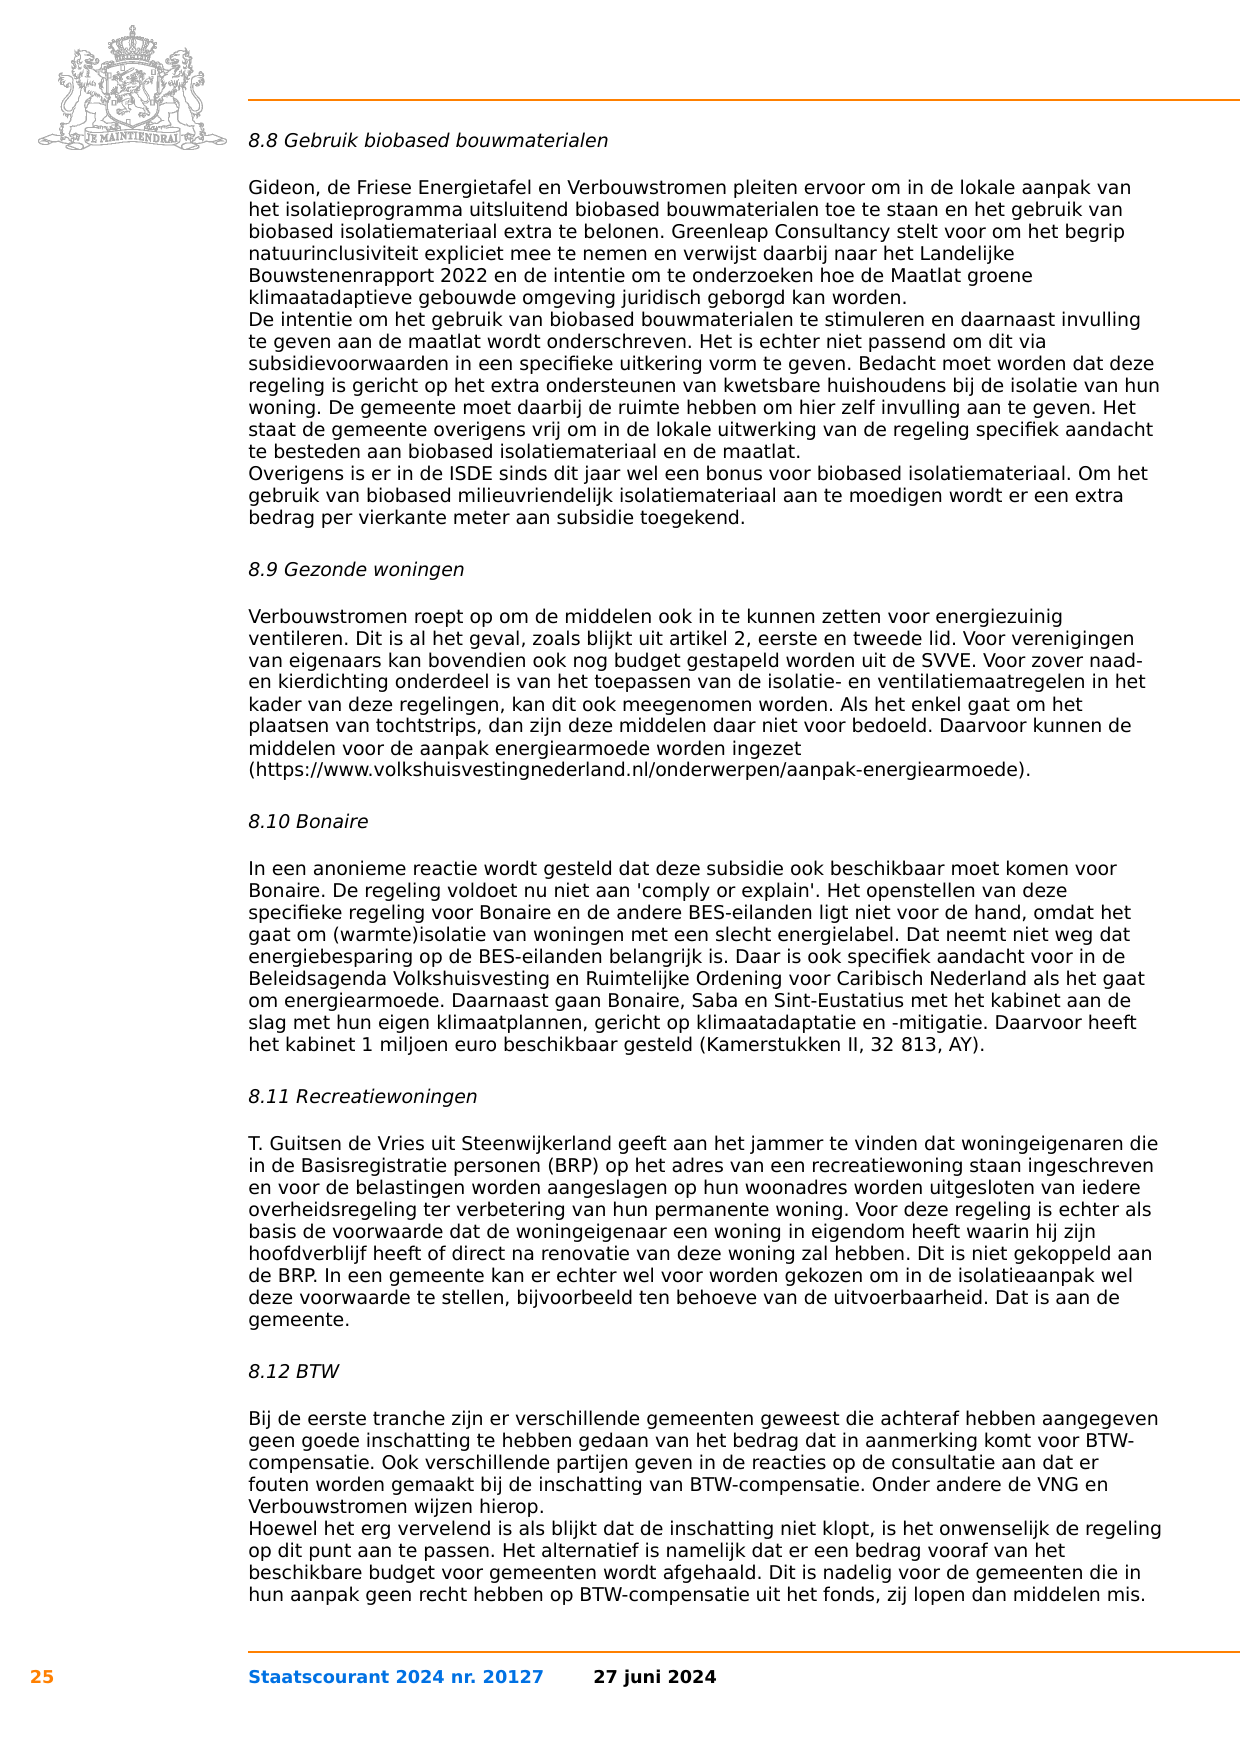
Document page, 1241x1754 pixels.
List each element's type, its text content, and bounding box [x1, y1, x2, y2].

subtitle 8.10 Bonaire [248, 811, 1163, 833]
text Gideon, de Friese Energietafel en Verbouwstromen pleiten ervoor om in de lokale aanpak van het isolatieprogramma uitsluitend biobased bouwmaterialen toe te staan en het gebruik van biobased isolatiemateriaal extra te belonen. Greenleap Consultancy stelt voor om het begrip natuurinclusiviteit expliciet mee te nemen en verwijst daarbij naar het Landelijke Bouwstenenrapport 2022 en de intentie om te onderzoeken hoe de Maatlat groene klimaatadaptieve gebouwde omgeving juridisch geborgd kan worden. [248, 177, 1163, 309]
subtitle 8.9 Gezonde woningen [248, 558, 1163, 581]
text Verbouwstromen roept op om de middelen ook in te kunnen zetten voor energiezuinig ventileren. Dit is al het geval, zoals blijkt uit artikel 2, eerste en tweede lid. Voor verenigingen van eigenaars kan bovendien ook nog budget gestapeld worden uit de SVVE. Voor zover naad- en kierdichting onderdeel is van het toepassen van de isolatie- en ventilatiemaatregelen in het kader van deze regelingen, kan dit ook meegenomen worden. Als het enkel gaat om het plaatsen van tochtstrips, dan zijn deze middelen daar niet voor bedoeld. Daarvoor kunnen de middelen voor de aanpak energiearmoede worden ingezet (https://www.volkshuisvestingnederland.nl/onderwerpen/aanpak-energiearmoede). [248, 606, 1163, 781]
text Hoewel het erg vervelend is als blijkt dat de inschatting niet klopt, is het onwenselijk de regeling op dit punt aan te passen. Het alternatief is namelijk dat er een bedrag vooraf van het beschikbare budget voor gemeenten wordt afgehaald. Dit is nadelig voor de gemeenten die in hun aanpak geen recht hebben op BTW-compensatie uit het fonds, zij lopen dan middelen mis. [248, 1518, 1163, 1606]
picture [38, 25, 227, 150]
text In een anonieme reactie wordt gesteld dat deze subsidie ook beschikbaar moet komen voor Bonaire. De regeling voldoet nu niet aan 'comply or explain'. Het openstellen van deze specifieke regeling voor Bonaire en de andere BES-eilanden ligt niet voor de hand, omdat het gaat om (warmte)isolatie van woningen met een slecht energielabel. Dat neemt niet weg dat energiebesparing op de BES-eilanden belangrijk is. Daar is ook specifiek aandacht voor in de Beleidsagenda Volkshuisvesting en Ruimtelijke Ordening voor Caribisch Nederland als het gaat om energiearmoede. Daarnaast gaan Bonaire, Saba en Sint-Eustatius met het kabinet aan de slag met hun eigen klimaatplannen, gericht op klimaatadaptatie en -mitigatie. Daarvoor heeft het kabinet 1 miljoen euro beschikbaar gesteld (Kamerstukken II, 32 813, AY). [248, 858, 1163, 1056]
subtitle 8.8 Gebruik biobased bouwmaterialen [248, 130, 1163, 152]
subtitle 8.12 BTW [248, 1361, 1163, 1383]
subtitle 8.11 Recreatiewoningen [248, 1086, 1163, 1108]
text Overigens is er in de ISDE sinds dit jaar wel een bonus voor biobased isolatiemateriaal. Om het gebruik van biobased milieuvriendelijk isolatiemateriaal aan te moedigen wordt er een extra bedrag per vierkante meter aan subsidie toegekend. [248, 463, 1163, 528]
text Bij de eerste tranche zijn er verschillende gemeenten geweest die achteraf hebben aangegeven geen goede inschatting te hebben gedaan van het bedrag dat in aanmerking komt voor BTW-compensatie. Ook verschillende partijen geven in de reacties op de consultatie aan dat er fouten worden gemaakt bij de inschatting van BTW-compensatie. Onder andere de VNG en Verbouwstromen wijzen hierop. [248, 1408, 1163, 1518]
text T. Guitsen de Vries uit Steenwijkerland geeft aan het jammer te vinden dat woningeigenaren die in de Basisregistratie personen (BRP) op het adres van een recreatiewoning staan ingeschreven en voor de belastingen worden aangeslagen op hun woonadres worden uitgesloten van iedere overheidsregeling ter verbetering van hun permanente woning. Voor deze regeling is echter als basis de voorwaarde dat de woningeigenaar een woning in eigendom heeft waarin hij zijn hoofdverblijf heeft of direct na renovatie van deze woning zal hebben. Dit is niet gekoppeld aan de BRP. In een gemeente kan er echter wel voor worden gekozen om in de isolatieaanpak wel deze voorwaarde te stellen, bijvoorbeeld ten behoeve van de uitvoerbaarheid. Dat is aan de gemeente. [248, 1133, 1163, 1331]
text De intentie om het gebruik van biobased bouwmaterialen te stimuleren en daarnaast invulling te geven aan de maatlat wordt onderschreven. Het is echter niet passend om dit via subsidievoorwaarden in een specifieke uitkering vorm te geven. Bedacht moet worden dat deze regeling is gericht op het extra ondersteunen van kwetsbare huishoudens bij de isolatie van hun woning. De gemeente moet daarbij de ruimte hebben om hier zelf invulling aan te geven. Het staat de gemeente overigens vrij om in de lokale uitwerking van de regeling specifiek aandacht te besteden aan biobased isolatiemateriaal en de maatlat. [248, 309, 1163, 463]
